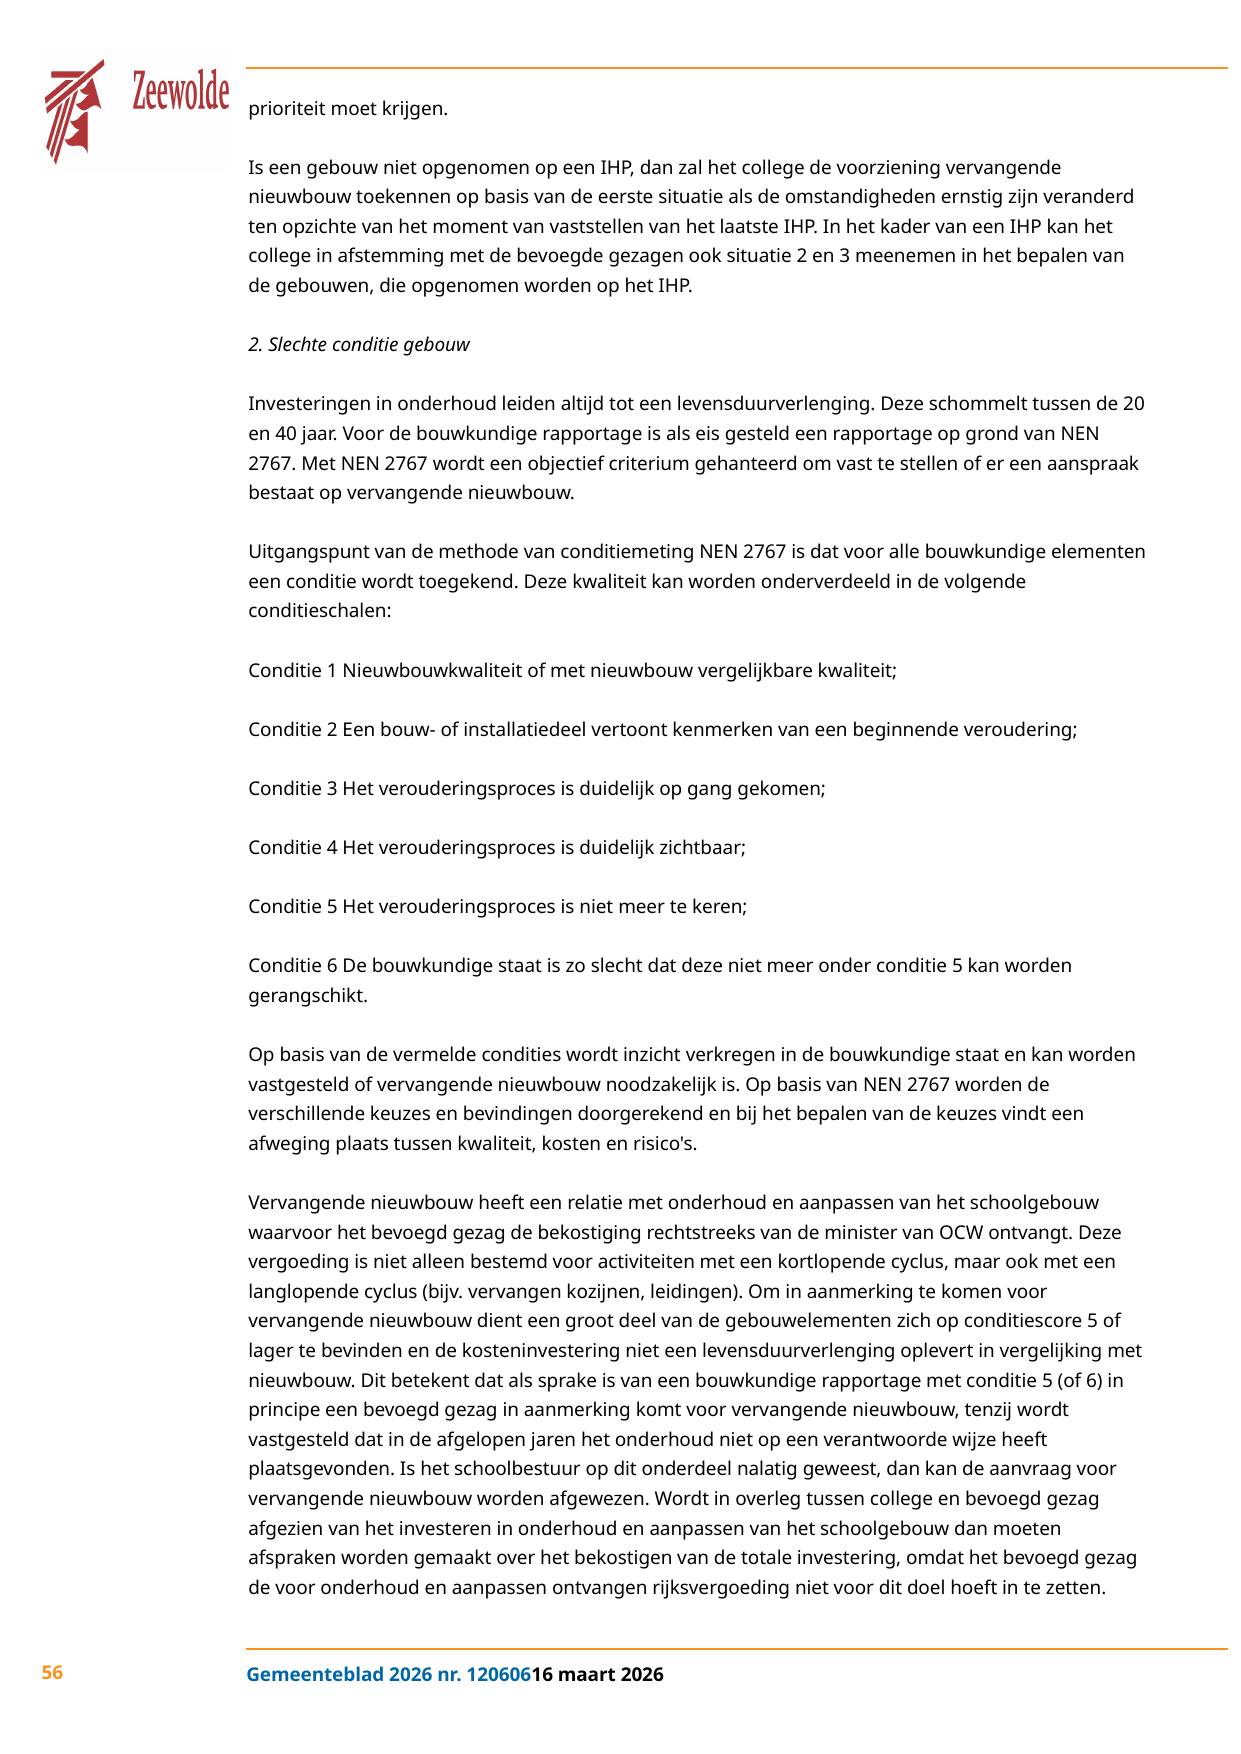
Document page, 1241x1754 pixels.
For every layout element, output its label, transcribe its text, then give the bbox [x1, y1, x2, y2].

text Conditie 4 Het verouderingsproces is duidelijk zichtbaar; [248, 834, 1152, 860]
text Is een gebouw niet opgenomen op een IHP, dan zal het college de voorziening vervangende nieuwbouw toekennen op basis van de eerste situatie als de omstandigheden ernstig zijn veranderd ten opzichte van het moment van vaststellen van het laatste IHP. In het kader van een IHP kan het college in afstemming met de bevoegde gezagen ook situatie 2 en 3 meenemen in het bepalen van de gebouwen, die opgenomen worden op het IHP. [248, 154, 1152, 298]
text Investeringen in onderhoud leiden altijd tot een levensduurverlenging. Deze schommelt tussen de 20 en 40 jaar. Voor de bouwkundige rapportage is als eis gesteld een rapportage op grond van NEN 2767. Met NEN 2767 wordt een objectief criterium gehanteerd om vast te stellen of er een aanspraak bestaat op vervangende nieuwbouw. [248, 391, 1152, 505]
text 2. Slechte conditie gebouw [248, 331, 1152, 357]
text Conditie 1 Nieuwbouwkwaliteit of met nieuwbouw vergelijkbare kwaliteit; [248, 657, 1152, 683]
text Conditie 3 Het verouderingsproces is duidelijk op gang gekomen; [248, 775, 1152, 801]
text Conditie 6 De bouwkundige staat is zo slecht dat deze niet meer onder conditie 5 kan worden gerangschikt. [248, 953, 1152, 1008]
text Vervangende nieuwbouw heeft een relatie met onderhoud en aanpassen van het schoolgebouw waarvoor het bevoegd gezag de bekostiging rechtstreeks van de minister van OCW ontvangt. Deze vergoeding is niet alleen bestemd voor activiteiten met een kortlopende cyclus, maar ook met een langlopende cyclus (bijv. vervangen kozijnen, leidingen). Om in aanmerking te komen voor vervangende nieuwbouw dient een groot deel van de gebouwelementen zich op conditiescore 5 of lager te bevinden en de kosteninvestering niet een levensduurverlenging oplevert in vergelijking met nieuwbouw. Dit betekent dat als sprake is van een bouwkundige rapportage met conditie 5 (of 6) in principe een bevoegd gezag in aanmerking komt voor vervangende nieuwbouw, tenzij wordt vastgesteld dat in de afgelopen jaren het onderhoud niet op een verantwoorde wijze heeft plaatsgevonden. Is het schoolbestuur op dit onderdeel nalatig geweest, dan kan de aanvraag voor vervangende nieuwbouw worden afgewezen. Wordt in overleg tussen college en bevoegd gezag afgezien van het investeren in onderhoud en aanpassen van het schoolgebouw dan moeten afspraken worden gemaakt over het bekostigen van de totale investering, omdat het bevoegd gezag de voor onderhoud en aanpassen ontvangen rijksvergoeding niet voor dit doel hoeft in te zetten. [248, 1189, 1152, 1600]
picture [41, 47, 231, 172]
text prioriteit moet krijgen. [248, 95, 1152, 121]
text Conditie 5 Het verouderingsproces is niet meer te keren; [248, 893, 1152, 919]
text Conditie 2 Een bouw- of installatiedeel vertoont kenmerken van een beginnende veroudering; [248, 716, 1152, 742]
text Op basis van de vermelde condities wordt inzicht verkregen in de bouwkundige staat en kan worden vastgesteld of vervangende nieuwbouw noodzakelijk is. Op basis van NEN 2767 worden de verschillende keuzes en bevindingen doorgerekend en bij het bepalen van de keuzes vindt een afweging plaats tussen kwaliteit, kosten en risico's. [248, 1041, 1152, 1156]
text Uitgangspunt van de methode van conditiemeting NEN 2767 is dat voor alle bouwkundige elementen een conditie wordt toegekend. Deze kwaliteit kan worden onderverdeeld in de volgende conditieschalen: [248, 538, 1152, 623]
